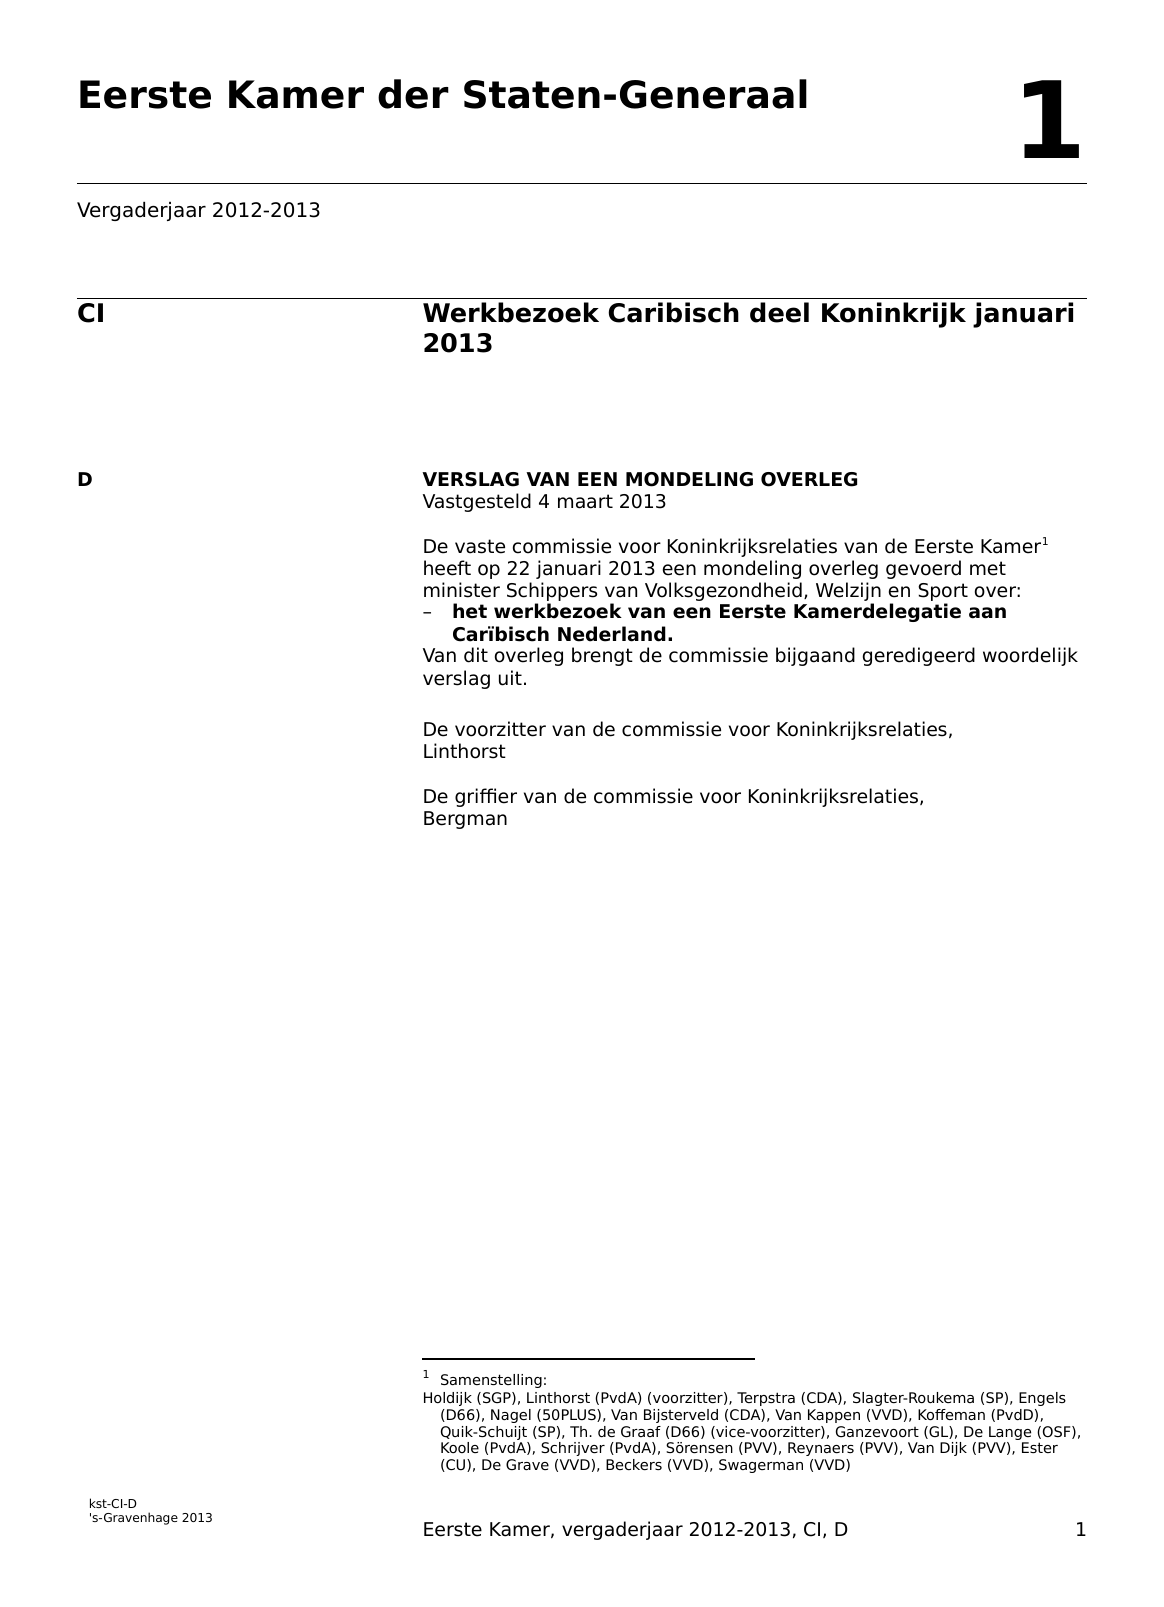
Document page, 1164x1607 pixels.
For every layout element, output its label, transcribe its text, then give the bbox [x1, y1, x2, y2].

text 's-Gravenhage 2013 [88, 1511, 323, 1525]
table_header 1 [886, 59, 1087, 183]
text Vastgesteld 4 maart 2013 [422, 491, 1087, 513]
text kst-CI-D [88, 1497, 323, 1511]
text – het werkbezoek van een Eerste Kamerdelegatie aan Carïbisch Nederland. [422, 601, 1087, 645]
text De griffier van de commissie voor Koninkrijksrelaties, Bergman [422, 786, 1087, 829]
table_cell Vergaderjaar 2012-2013 [77, 184, 1087, 298]
subtitle CI Werkbezoek Caribisch deel Koninkrijk januari 2013 [77, 299, 1087, 358]
subtitle D VERSLAG VAN EEN MONDELING OVERLEG [77, 469, 1087, 491]
text De voorzitter van de commissie voor Koninkrijksrelaties, Linthorst [422, 719, 1087, 763]
text Samenstelling: [422, 1368, 1087, 1390]
text Van dit overleg brengt de commissie bijgaand geredigeerd woordelijk verslag uit. [422, 645, 1087, 689]
text De vaste commissie voor Koninkrijksrelaties van de Eerste Kamer heeft op 22 januari 2013 een mondeling overleg gevoerd met minister Schippers van Volksgezondheid, Welzijn en Sport over: [422, 536, 1087, 601]
table_header Eerste Kamer der Staten-Generaal [77, 59, 886, 183]
text Holdijk (SGP), Linthorst (PvdA) (voorzitter), Terpstra (CDA), Slagter-Roukema (SP), Engels (D66), Nagel (50PLUS), Van Bijsterveld (CDA), Van Kappen (VVD), Koffeman (PvdD), Quik-Schuijt (SP), Th. de Graaf (D66) (vice-voorzitter), Ganzevoort (GL), De Lange (OSF), Koole (PvdA), Schrijver (PvdA), Sörensen (PVV), Reynaers (PVV), Van Dijk (PVV), Ester (CU), De Grave (VVD), Beckers (VVD), Swagerman (VVD) [422, 1390, 1087, 1474]
